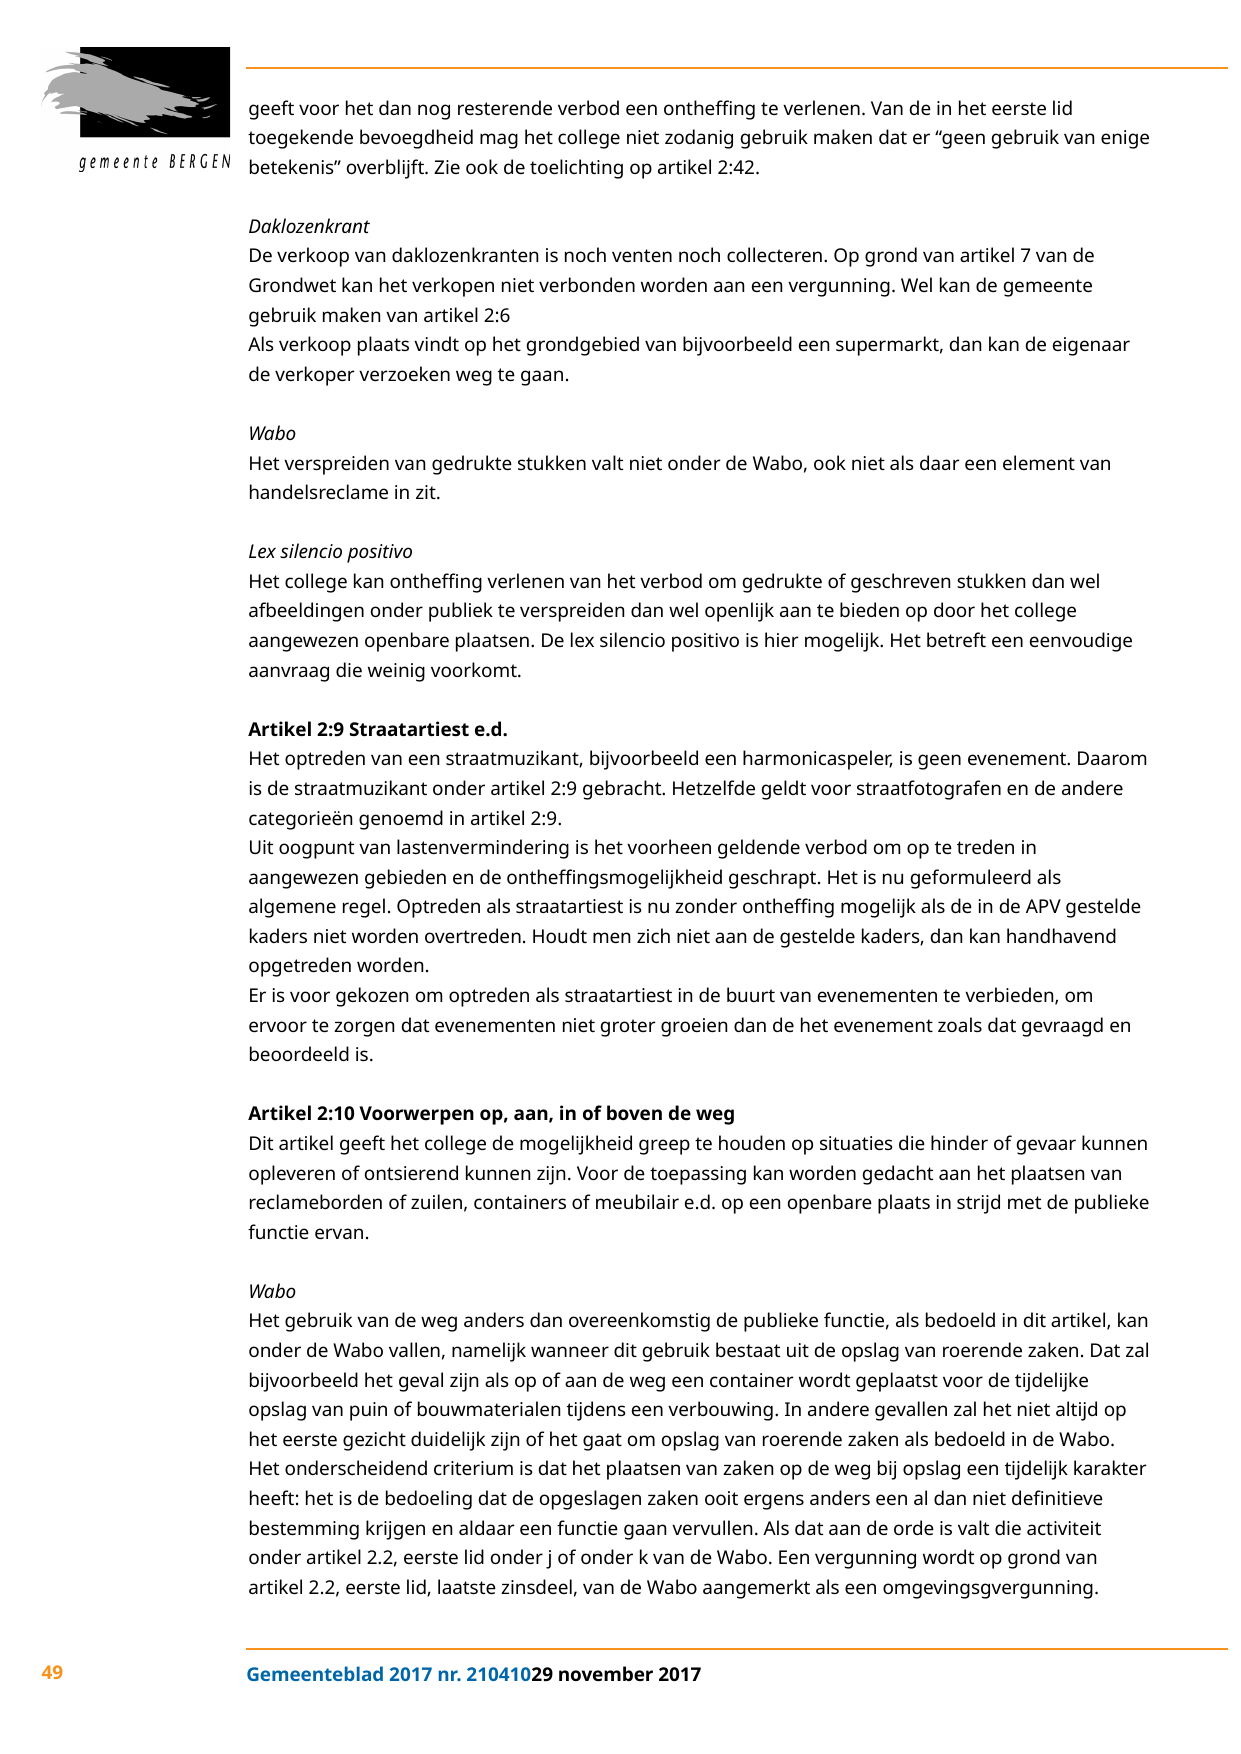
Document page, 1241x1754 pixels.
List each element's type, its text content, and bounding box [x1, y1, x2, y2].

text Het college kan ontheffing verlenen van het verbod om gedrukte of geschreven stukken dan wel afbeeldingen onder publiek te verspreiden dan wel openlijk aan te bieden op door het college aangewezen openbare plaatsen. De lex silencio positivo is hier mogelijk. Het betreft een eenvoudige aanvraag die weinig voorkomt. [248, 568, 1152, 683]
text Er is voor gekozen om optreden als straatartiest in de buurt van evenementen te verbieden, om ervoor te zorgen dat evenementen niet groter groeien dan de het evenement zoals dat gevraagd en beoordeeld is. [248, 982, 1152, 1067]
text Als verkoop plaats vindt op het grondgebied van bijvoorbeeld een supermarkt, dan kan de eigenaar de verkoper verzoeken weg te gaan. [248, 331, 1152, 387]
picture [41, 47, 231, 172]
text Lex silencio positivo [248, 538, 1152, 564]
text geeft voor het dan nog resterende verbod een ontheffing te verlenen. Van de in het eerste lid toegekende bevoegdheid mag het college niet zodanig gebruik maken dat er “geen gebruik van enige betekenis” overblijft. Zie ook de toelichting op artikel 2:42. [248, 95, 1152, 180]
text Het gebruik van de weg anders dan overeenkomstig de publieke functie, als bedoeld in dit artikel, kan onder de Wabo vallen, namelijk wanneer dit gebruik bestaat uit de opslag van roerende zaken. Dat zal bijvoorbeeld het geval zijn als op of aan de weg een container wordt geplaatst voor de tijdelijke opslag van puin of bouwmaterialen tijdens een verbouwing. In andere gevallen zal het niet altijd op het eerste gezicht duidelijk zijn of het gaat om opslag van roerende zaken als bedoeld in de Wabo. Het onderscheidend criterium is dat het plaatsen van zaken op de weg bij opslag een tijdelijk karakter heeft: het is de bedoeling dat de opgeslagen zaken ooit ergens anders een al dan niet definitieve bestemming krijgen en aldaar een functie gaan vervullen. Als dat aan de orde is valt die activiteit onder artikel 2.2, eerste lid onder j of onder k van de Wabo. Een vergunning wordt op grond van artikel 2.2, eerste lid, laatste zinsdeel, van de Wabo aangemerkt als een omgevingsgvergunning. [248, 1308, 1152, 1600]
text Dit artikel geeft het college de mogelijkheid greep te houden op situaties die hinder of gevaar kunnen opleveren of ontsierend kunnen zijn. Voor de toepassing kan worden gedacht aan het plaatsen van reclameborden of zuilen, containers of meubilair e.d. op een openbare plaats in strijd met de publieke functie ervan. [248, 1130, 1152, 1245]
text Artikel 2:10 Voorwerpen op, aan, in of boven de weg [248, 1101, 1152, 1126]
text Het optreden van een straatmuzikant, bijvoorbeeld een harmonicaspeler, is geen evenement. Daarom is de straatmuzikant onder artikel 2:9 gebracht. Hetzelfde geldt voor straatfotografen en de andere categorieën genoemd in artikel 2:9. [248, 746, 1152, 831]
text Wabo [248, 1278, 1152, 1304]
text Artikel 2:9 Straatartiest e.d. [248, 716, 1152, 742]
text Het verspreiden van gedrukte stukken valt niet onder de Wabo, ook niet als daar een element van handelsreclame in zit. [248, 450, 1152, 505]
text De verkoop van daklozenkranten is noch venten noch collecteren. Op grond van artikel 7 van de Grondwet kan het verkopen niet verbonden worden aan een vergunning. Wel kan de gemeente gebruik maken van artikel 2:6 [248, 243, 1152, 328]
text Wabo [248, 420, 1152, 446]
text Uit oogpunt van lastenvermindering is het voorheen geldende verbod om op te treden in aangewezen gebieden en de ontheffingsmogelijkheid geschrapt. Het is nu geformuleerd als algemene regel. Optreden als straatartiest is nu zonder ontheffing mogelijk als de in de APV gestelde kaders niet worden overtreden. Houdt men zich niet aan de gestelde kaders, dan kan handhavend opgetreden worden. [248, 834, 1152, 978]
text Daklozenkrant [248, 213, 1152, 239]
